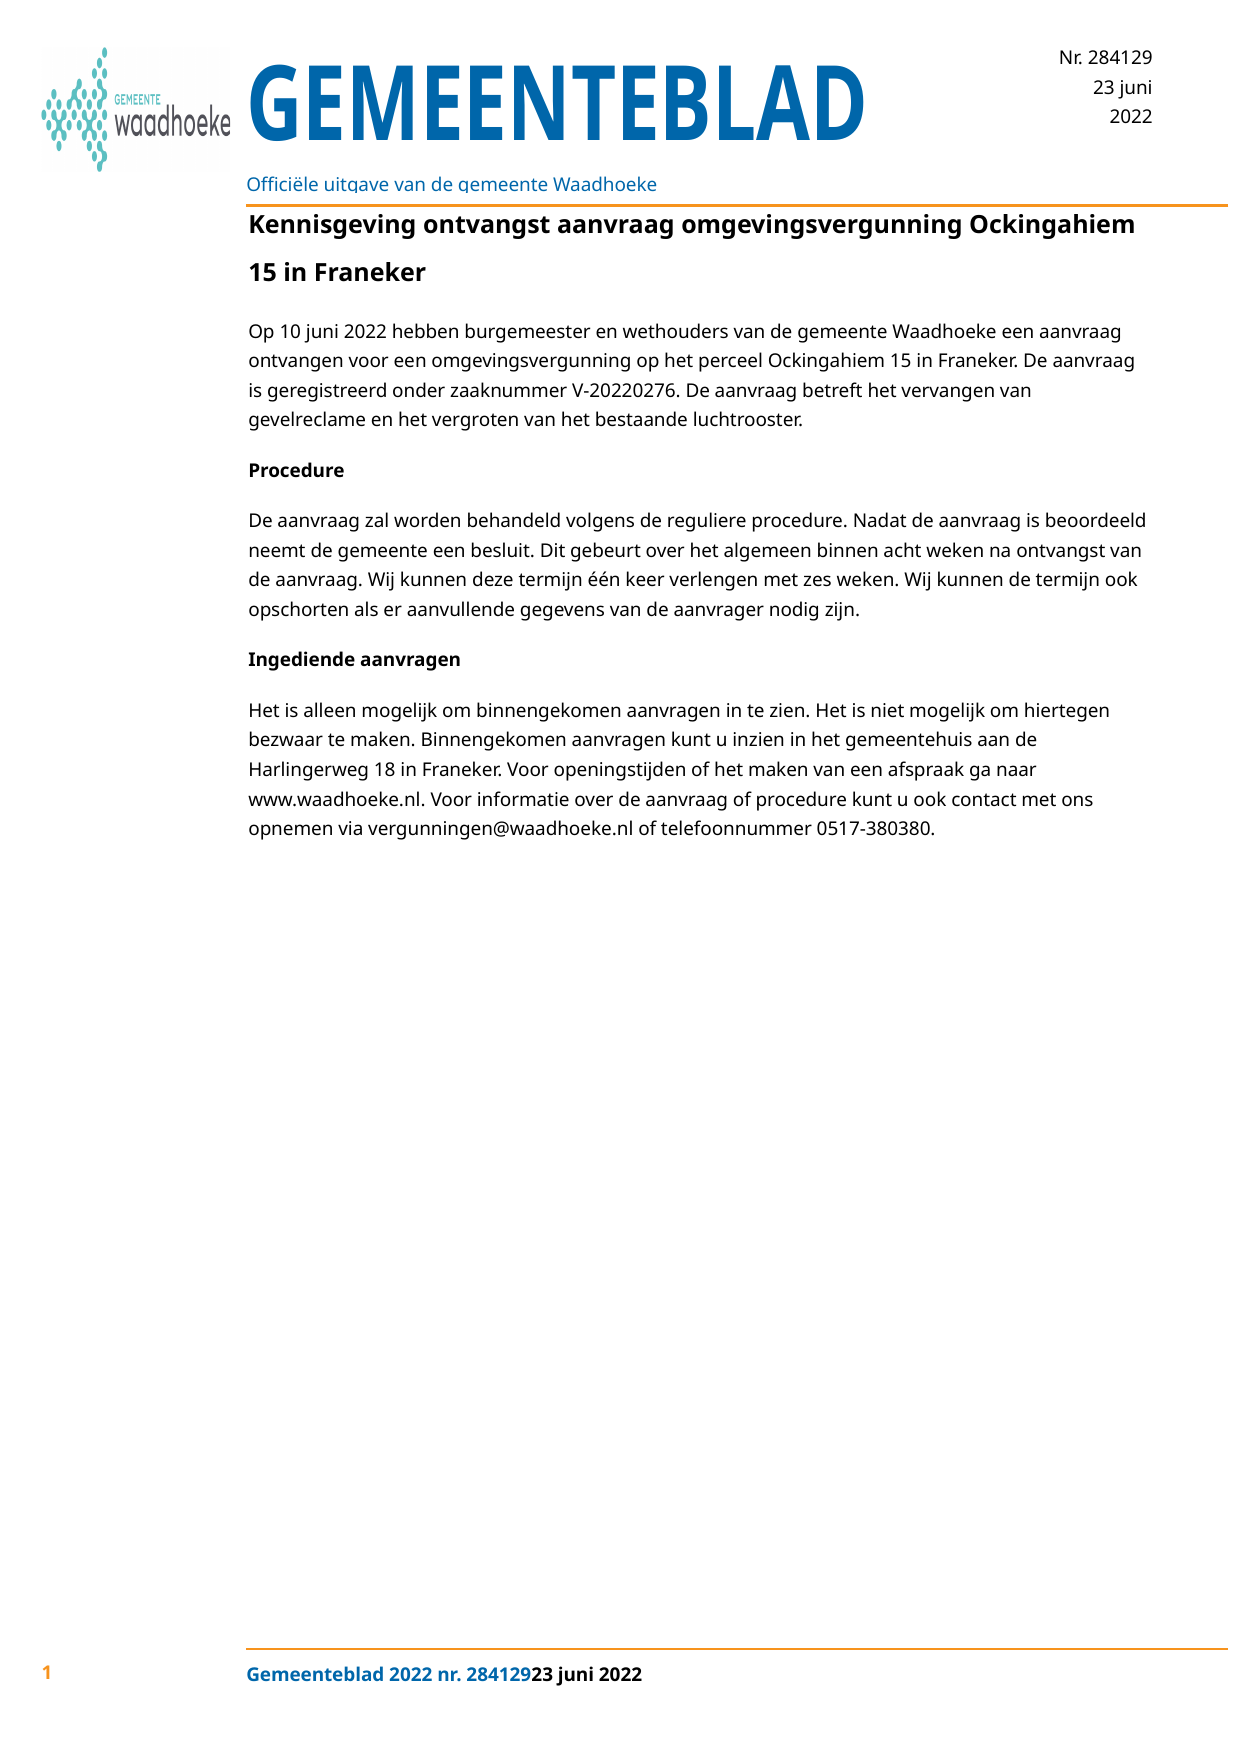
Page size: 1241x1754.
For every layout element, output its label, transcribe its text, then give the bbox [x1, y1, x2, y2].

text Procedure [248, 457, 1152, 483]
text De aanvraag zal worden behandeld volgens de reguliere procedure. Nadat de aanvraag is beoordeeld neemt de gemeente een besluit. Dit gebeurt over het algemeen binnen acht weken na ontvangst van de aanvraag. Wij kunnen deze termijn één keer verlengen met zes weken. Wij kunnen de termijn ook opschorten als er aanvullende gegevens van de aanvrager nodig zijn. [248, 507, 1152, 622]
text Het is alleen mogelijk om binnengekomen aanvragen in te zien. Het is niet mogelijk om hiertegen bezwaar te maken. Binnengekomen aanvragen kunt u inzien in het gemeentehuis aan de Harlingerweg 18 in Franeker. Voor openingstijden of het maken van een afspraak ga naar www.waadhoeke.nl. Voor informatie over de aanvraag of procedure kunt u ook contact met ons opnemen via vergunningen@waadhoeke.nl of telefoonnummer 0517-380380. [248, 697, 1152, 841]
text Kennisgeving ontvangst aanvraag omgevingsvergunning Ockingahiem 15 in Franeker [248, 207, 1152, 288]
text Ingediende aanvragen [248, 647, 1152, 672]
text Op 10 juni 2022 hebben burgemeester en wethouders van de gemeente Waadhoeke een aanvraag ontvangen voor een omgevingsvergunning op het perceel Ockingahiem 15 in Franeker. De aanvraag is geregistreerd onder zaaknummer V-20220276. De aanvraag betreft het vervangen van gevelreclame en het vergroten van het bestaande luchtrooster. [248, 318, 1152, 432]
picture [41, 47, 231, 172]
